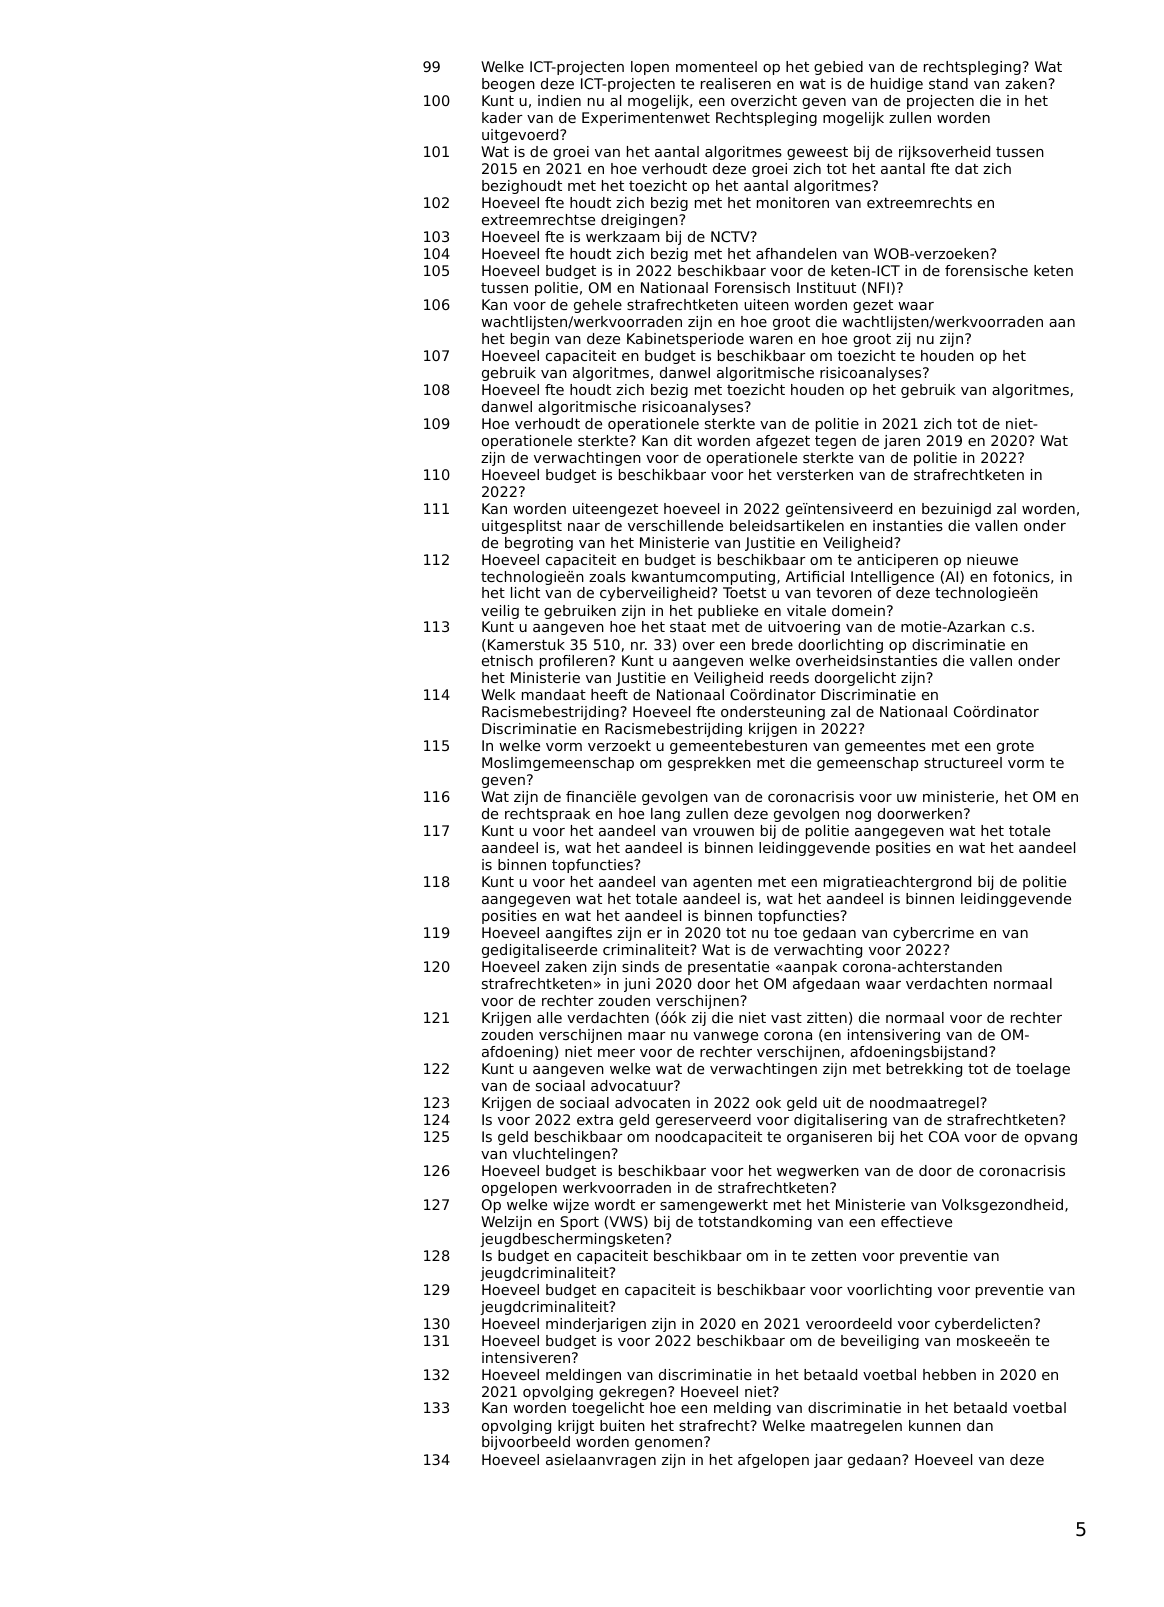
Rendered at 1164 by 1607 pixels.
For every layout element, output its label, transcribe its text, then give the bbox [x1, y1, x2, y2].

table_cell Kunt u aangeven welke wat de verwachtingen zijn met betrekking tot de toelage van de sociaal advocatuur? [475, 1061, 1087, 1095]
table_cell Krijgen alle verdachten (óók zij die niet vast zitten) die normaal voor de rechter zouden verschijnen maar nu vanwege corona (en intensivering van de OM-afdoening) niet meer voor de rechter verschijnen, afdoeningsbijstand? [475, 1010, 1087, 1061]
table_cell Welk mandaat heeft de Nationaal Coördinator Discriminatie en Racismebestrijding? Hoeveel fte ondersteuning zal de Nationaal Coördinator Discriminatie en Racismebestrijding krijgen in 2022? [475, 687, 1087, 738]
table_cell 114 [422, 687, 475, 738]
table_cell Hoeveel budget is in 2022 beschikbaar voor de keten-ICT in de forensische keten tussen politie, OM en Nationaal Forensisch Instituut (NFI)? [475, 263, 1087, 297]
table_cell Hoeveel asielaanvragen zijn in het afgelopen jaar gedaan? Hoeveel van deze [475, 1451, 1087, 1468]
table_cell 111 [422, 501, 475, 551]
table_cell Kan voor de gehele strafrechtketen uiteen worden gezet waar wachtlijsten/werkvoorraden zijn en hoe groot die wachtlijsten/werkvoorraden aan het begin van deze Kabinetsperiode waren en hoe groot zij nu zijn? [475, 297, 1087, 348]
table_cell Hoeveel minderjarigen zijn in 2020 en 2021 veroordeeld voor cyberdelicten? [475, 1316, 1087, 1332]
table_cell Hoeveel zaken zijn sinds de presentatie «aanpak corona-achterstanden strafrechtketen» in juni 2020 door het OM afgedaan waar verdachten normaal voor de rechter zouden verschijnen? [475, 959, 1087, 1010]
table_cell 126 [422, 1163, 475, 1197]
table_cell Kunt u aangeven hoe het staat met de uitvoering van de motie-Azarkan c.s. (Kamerstuk 35 510, nr. 33) over een brede doorlichting op discriminatie en etnisch profileren? Kunt u aangeven welke overheidsinstanties die vallen onder het Ministerie van Justitie en Veiligheid reeds doorgelicht zijn? [475, 619, 1087, 687]
table_cell Hoeveel aangiftes zijn er in 2020 tot nu toe gedaan van cybercrime en van gedigitaliseerde criminaliteit? Wat is de verwachting voor 2022? [475, 925, 1087, 959]
table_cell Welke ICT-projecten lopen momenteel op het gebied van de rechtspleging? Wat beogen deze ICT-projecten te realiseren en wat is de huidige stand van zaken? [475, 59, 1087, 93]
table_cell Krijgen de sociaal advocaten in 2022 ook geld uit de noodmaatregel? [475, 1095, 1087, 1112]
table_cell 115 [422, 738, 475, 789]
table_cell 119 [422, 925, 475, 959]
table_cell 108 [422, 382, 475, 416]
table_cell 99 [422, 59, 475, 93]
table_cell Wat is de groei van het aantal algoritmes geweest bij de rijksoverheid tussen 2015 en 2021 en hoe verhoudt deze groei zich tot het aantal fte dat zich bezighoudt met het toezicht op het aantal algoritmes? [475, 144, 1087, 195]
table_cell 133 [422, 1400, 475, 1451]
table_cell 109 [422, 416, 475, 467]
table_cell 124 [422, 1112, 475, 1129]
table_cell 101 [422, 144, 475, 195]
table_cell Hoeveel fte houdt zich bezig met het afhandelen van WOB-verzoeken? [475, 246, 1087, 263]
table_cell Kan worden toegelicht hoe een melding van discriminatie in het betaald voetbal opvolging krijgt buiten het strafrecht? Welke maatregelen kunnen dan bijvoorbeeld worden genomen? [475, 1400, 1087, 1451]
table_cell 120 [422, 959, 475, 1010]
table_cell 113 [422, 619, 475, 687]
table_cell 105 [422, 263, 475, 297]
table_cell Hoeveel fte is werkzaam bij de NCTV? [475, 229, 1087, 246]
table_cell Kunt u, indien nu al mogelijk, een overzicht geven van de projecten die in het kader van de Experimentenwet Rechtspleging mogelijk zullen worden uitgevoerd? [475, 93, 1087, 144]
table_cell 131 [422, 1333, 475, 1366]
table_cell Kunt u voor het aandeel van agenten met een migratieachtergrond bij de politie aangegeven wat het totale aandeel is, wat het aandeel is binnen leidinggevende posities en wat het aandeel is binnen topfuncties? [475, 874, 1087, 925]
table_cell 128 [422, 1248, 475, 1282]
table_cell 122 [422, 1061, 475, 1095]
table_cell 104 [422, 246, 475, 263]
table_cell 100 [422, 93, 475, 144]
table_cell Hoeveel meldingen van discriminatie in het betaald voetbal hebben in 2020 en 2021 opvolging gekregen? Hoeveel niet? [475, 1366, 1087, 1400]
table_cell Is geld beschikbaar om noodcapaciteit te organiseren bij het COA voor de opvang van vluchtelingen? [475, 1129, 1087, 1163]
table_cell Is budget en capaciteit beschikbaar om in te zetten voor preventie van jeugdcriminaliteit? [475, 1248, 1087, 1282]
table_cell Hoeveel budget is voor 2022 beschikbaar om de beveiliging van moskeeën te intensiveren? [475, 1333, 1087, 1366]
table_cell 107 [422, 348, 475, 382]
table_cell Is voor 2022 extra geld gereserveerd voor digitalisering van de strafrechtketen? [475, 1112, 1087, 1129]
table_cell 132 [422, 1366, 475, 1400]
table_cell 123 [422, 1095, 475, 1112]
table_cell Hoeveel budget is beschikbaar voor het versterken van de strafrechtketen in 2022? [475, 467, 1087, 501]
table_cell Hoeveel fte houdt zich bezig met het monitoren van extreemrechts en extreemrechtse dreigingen? [475, 195, 1087, 229]
table_cell 110 [422, 467, 475, 501]
table_cell 127 [422, 1197, 475, 1248]
table_cell Hoeveel capaciteit en budget is beschikbaar om te anticiperen op nieuwe technologieën zoals kwantumcomputing, Artificial Intelligence (AI) en fotonics, in het licht van de cyberveiligheid? Toetst u van tevoren of deze technologieën veilig te gebruiken zijn in het publieke en vitale domein? [475, 551, 1087, 619]
table_cell 117 [422, 823, 475, 874]
table_cell Kunt u voor het aandeel van vrouwen bij de politie aangegeven wat het totale aandeel is, wat het aandeel is binnen leidinggevende posities en wat het aandeel is binnen topfuncties? [475, 823, 1087, 874]
table_cell Op welke wijze wordt er samengewerkt met het Ministerie van Volksgezondheid, Welzijn en Sport (VWS) bij de totstandkoming van een effectieve jeugdbeschermingsketen? [475, 1197, 1087, 1248]
table_cell Hoe verhoudt de operationele sterkte van de politie in 2021 zich tot de niet-operationele sterkte? Kan dit worden afgezet tegen de jaren 2019 en 2020? Wat zijn de verwachtingen voor de operationele sterkte van de politie in 2022? [475, 416, 1087, 467]
table_cell 121 [422, 1010, 475, 1061]
table_cell 106 [422, 297, 475, 348]
table_cell 125 [422, 1129, 475, 1163]
table_cell 118 [422, 874, 475, 925]
table_cell Wat zijn de financiële gevolgen van de coronacrisis voor uw ministerie, het OM en de rechtspraak en hoe lang zullen deze gevolgen nog doorwerken? [475, 789, 1087, 823]
table_cell 112 [422, 551, 475, 619]
table_cell Hoeveel capaciteit en budget is beschikbaar om toezicht te houden op het gebruik van algoritmes, danwel algoritmische risicoanalyses? [475, 348, 1087, 382]
table_cell 103 [422, 229, 475, 246]
table_cell Hoeveel budget en capaciteit is beschikbaar voor voorlichting voor preventie van jeugdcriminaliteit? [475, 1282, 1087, 1316]
table_cell In welke vorm verzoekt u gemeentebesturen van gemeentes met een grote Moslimgemeenschap om gesprekken met die gemeenschap structureel vorm te geven? [475, 738, 1087, 789]
table_cell 116 [422, 789, 475, 823]
table_cell 134 [422, 1451, 475, 1468]
table_cell Hoeveel fte houdt zich bezig met toezicht houden op het gebruik van algoritmes, danwel algoritmische risicoanalyses? [475, 382, 1087, 416]
table_cell 102 [422, 195, 475, 229]
table_cell Hoeveel budget is beschikbaar voor het wegwerken van de door de coronacrisis opgelopen werkvoorraden in de strafrechtketen? [475, 1163, 1087, 1197]
table_cell 130 [422, 1316, 475, 1332]
table_cell Kan worden uiteengezet hoeveel in 2022 geïntensiveerd en bezuinigd zal worden, uitgesplitst naar de verschillende beleidsartikelen en instanties die vallen onder de begroting van het Ministerie van Justitie en Veiligheid? [475, 501, 1087, 551]
table_cell 129 [422, 1282, 475, 1316]
